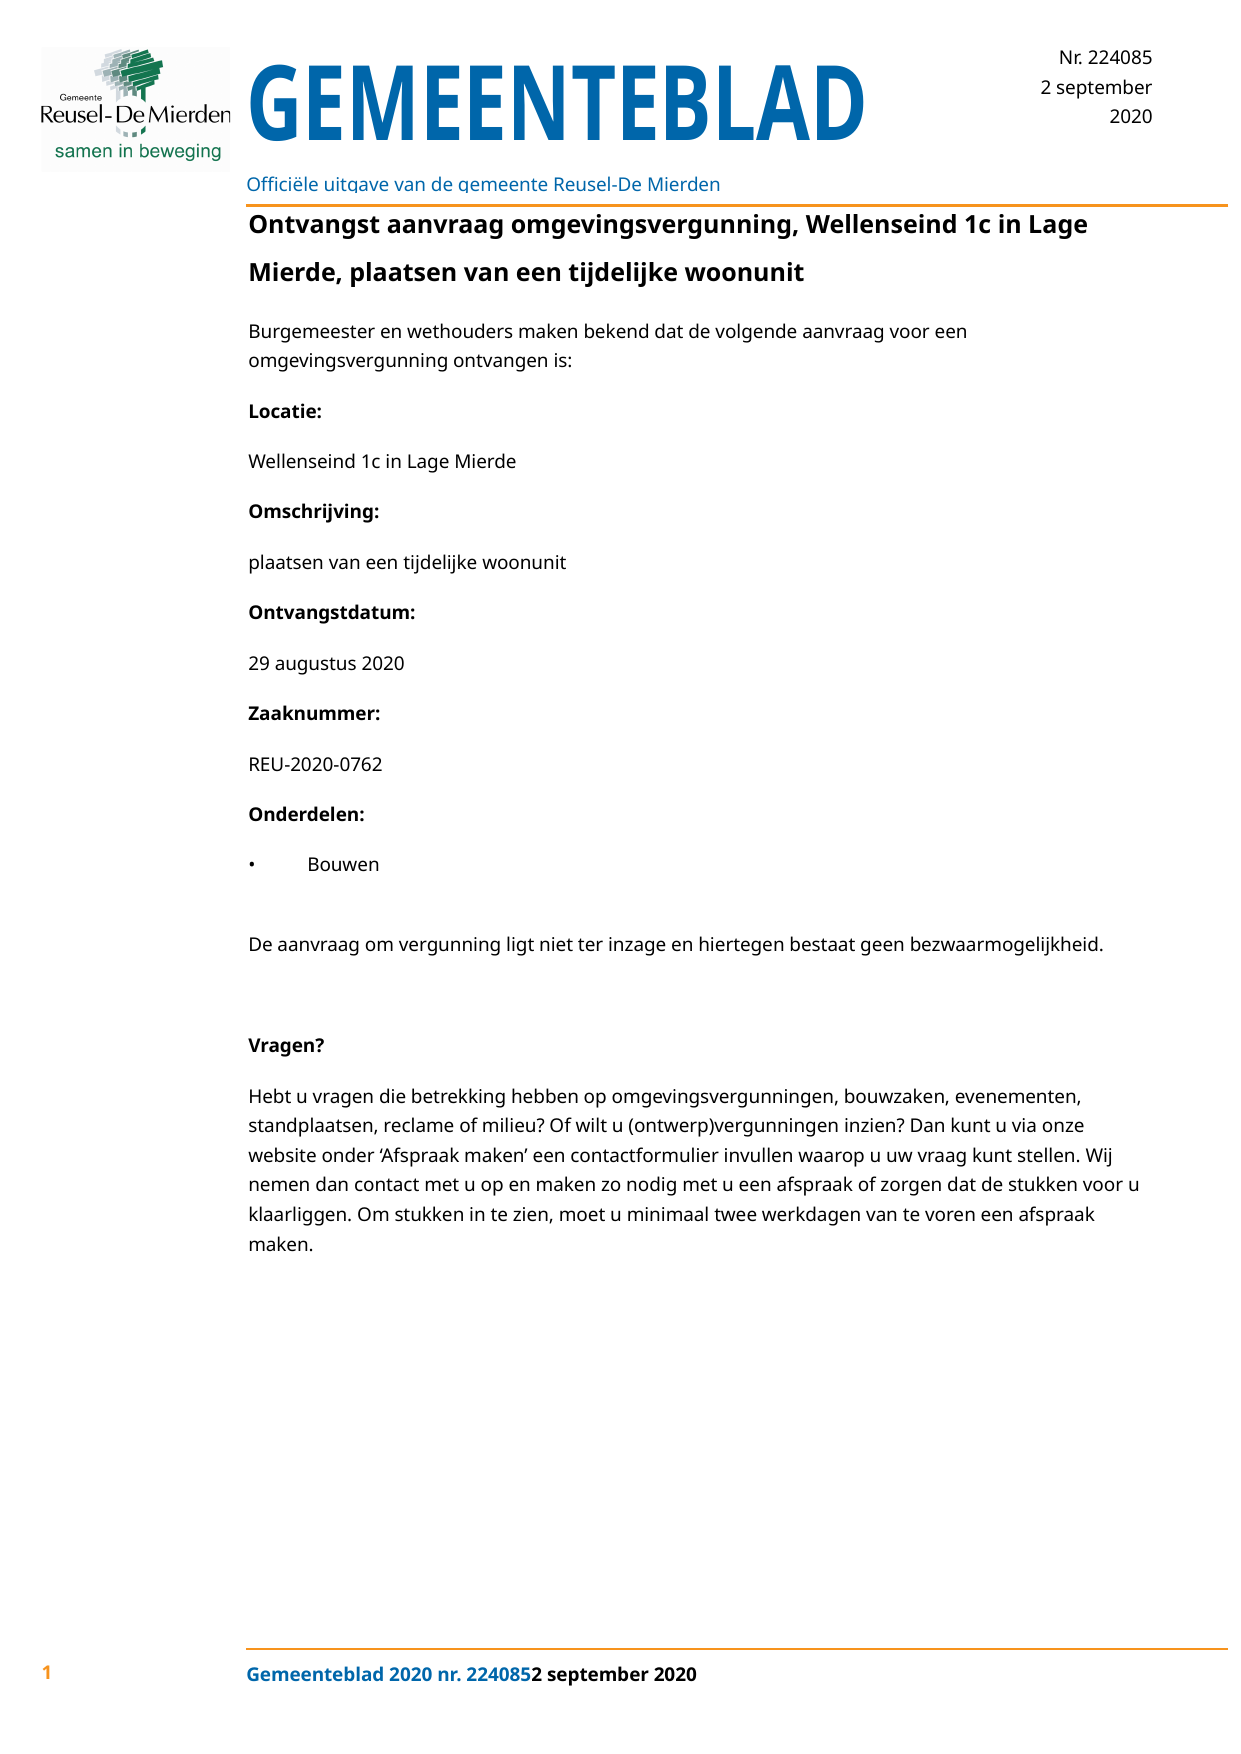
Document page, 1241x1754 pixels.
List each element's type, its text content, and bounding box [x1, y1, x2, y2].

text plaatsen van een tijdelijke woonunit [248, 549, 1152, 575]
text Omschrijving: [248, 499, 1152, 524]
text Ontvangstdatum: [248, 599, 1152, 625]
text Burgemeester en wethouders maken bekend dat de volgende aanvraag voor een omgevingsvergunning ontvangen is: [248, 318, 1152, 373]
text Locatie: [248, 398, 1152, 424]
text De aanvraag om vergunning ligt niet ter inzage en hiertegen bestaat geen bezwaarmogelijkheid. [248, 932, 1152, 957]
text 29 augustus 2020 [248, 650, 1152, 676]
text Ontvangst aanvraag omgevingsvergunning, Wellenseind 1c in Lage Mierde, plaatsen van een tijdelijke woonunit [248, 207, 1152, 288]
text REU-2020-0762 [248, 751, 1152, 777]
list Bouwen [248, 852, 1152, 877]
text Hebt u vragen die betrekking hebben op omgevingsvergunningen, bouwzaken, evenementen, standplaatsen, reclame of milieu? Of wilt u (ontwerp)vergunningen inzien? Dan kunt u via onze website onder ‘Afspraak maken’ een contactformulier invullen waarop u uw vraag kunt stellen. Wij nemen dan contact met u op en maken zo nodig met u een afspraak of zorgen dat de stukken voor u klaarliggen. Om stukken in te zien, moet u minimaal twee werkdagen van te voren een afspraak maken. [248, 1083, 1152, 1257]
text Zaaknummer: [248, 700, 1152, 726]
text Onderdelen: [248, 801, 1152, 827]
text Vragen? [248, 1032, 1152, 1058]
picture [41, 47, 231, 172]
text Wellenseind 1c in Lage Mierde [248, 448, 1152, 474]
